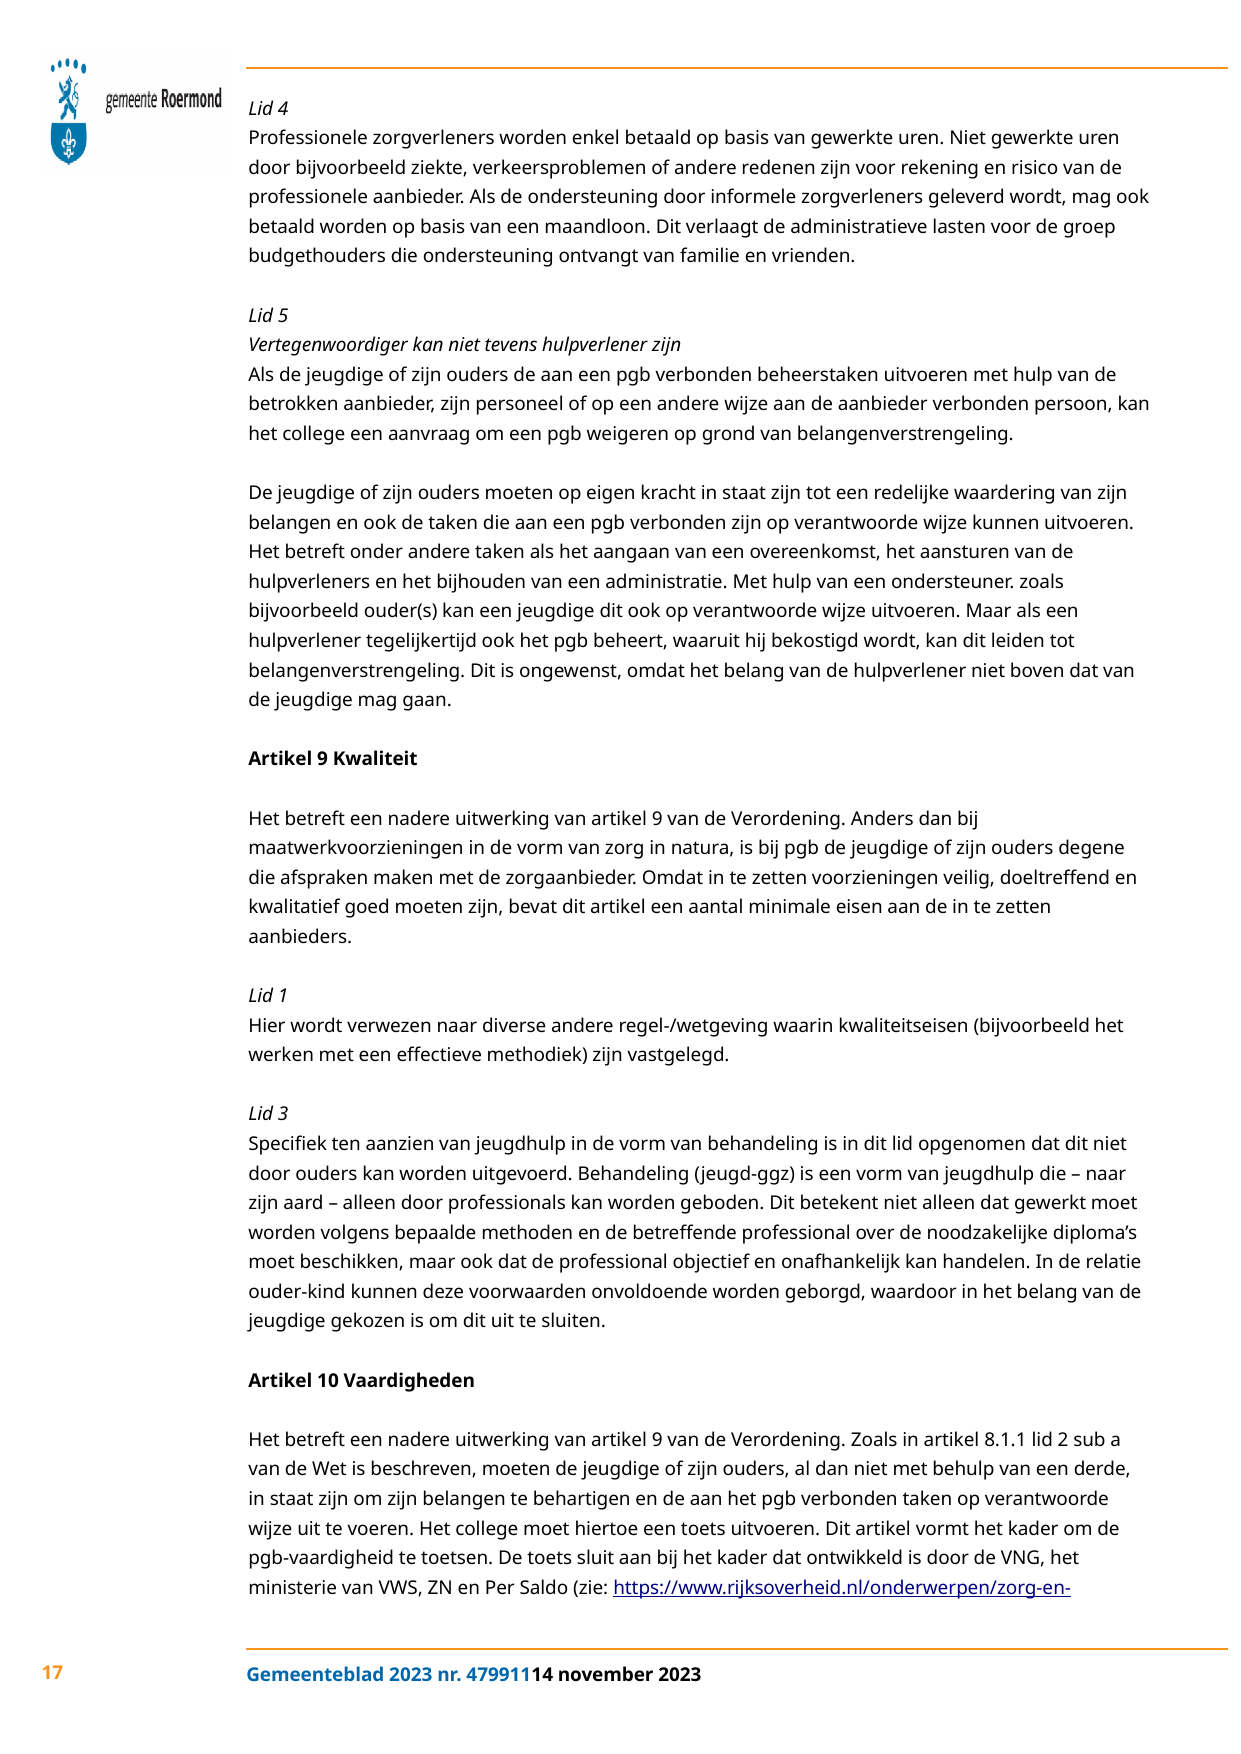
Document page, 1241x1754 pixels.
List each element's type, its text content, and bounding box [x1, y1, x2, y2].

text Specifiek ten aanzien van jeugdhulp in de vorm van behandeling is in dit lid opgenomen dat dit niet door ouders kan worden uitgevoerd. Behandeling (jeugd-ggz) is een vorm van jeugdhulp die – naar zijn aard – alleen door professionals kan worden geboden. Dit betekent niet alleen dat gewerkt moet worden volgens bepaalde methoden en de betreffende professional over de noodzakelijke diploma’s moet beschikken, maar ook dat de professional objectief en onafhankelijk kan handelen. In de relatie ouder-kind kunnen deze voorwaarden onvoldoende worden geborgd, waardoor in het belang van de jeugdige gekozen is om dit uit te sluiten. [248, 1130, 1152, 1333]
text Vertegenwoordiger kan niet tevens hulpverlener zijn [248, 331, 1152, 357]
text Lid 4 [248, 95, 1152, 121]
text Lid 5 [248, 302, 1152, 328]
text Professionele zorgverleners worden enkel betaald op basis van gewerkte uren. Niet gewerkte uren door bijvoorbeeld ziekte, verkeersproblemen of andere redenen zijn voor rekening en risico van de professionele aanbieder. Als de ondersteuning door informele zorgverleners geleverd wordt, mag ook betaald worden op basis van een maandloon. Dit verlaagt de administratieve lasten voor de groep budgethouders die ondersteuning ontvangt van familie en vrienden. [248, 124, 1152, 268]
text Lid 1 [248, 982, 1152, 1008]
text Het betreft een nadere uitwerking van artikel 9 van de Verordening. Anders dan bij maatwerkvoorzieningen in de vorm van zorg in natura, is bij pgb de jeugdige of zijn ouders degene die afspraken maken met de zorgaanbieder. Omdat in te zetten voorzieningen veilig, doeltreffend en kwalitatief goed moeten zijn, bevat dit artikel een aantal minimale eisen aan de in te zetten aanbieders. [248, 805, 1152, 949]
text Artikel 9 Kwaliteit [248, 746, 1152, 771]
text Lid 3 [248, 1101, 1152, 1126]
picture [41, 47, 231, 172]
text Artikel 10 Vaardigheden [248, 1367, 1152, 1393]
text Hier wordt verwezen naar diverse andere regel-/wetgeving waarin kwaliteitseisen (bijvoorbeeld het werken met een effectieve methodiek) zijn vastgelegd. [248, 1012, 1152, 1067]
text Als de jeugdige of zijn ouders de aan een pgb verbonden beheerstaken uitvoeren met hulp van de betrokken aanbieder, zijn personeel of op een andere wijze aan de aanbieder verbonden persoon, kan het college een aanvraag om een pgb weigeren op grond van belangenverstrengeling. [248, 361, 1152, 446]
text Het betreft een nadere uitwerking van artikel 9 van de Verordening. Zoals in artikel 8.1.1 lid 2 sub a van de Wet is beschreven, moeten de jeugdige of zijn ouders, al dan niet met behulp van een derde, in staat zijn om zijn belangen te behartigen en de aan het pgb verbonden taken op verantwoorde wijze uit te voeren. Het college moet hiertoe een toets uitvoeren. Dit artikel vormt het kader om de pgb-vaardigheid te toetsen. De toets sluit aan bij het kader dat ontwikkeld is door de VNG, het ministerie van VWS, ZN en Per Saldo (zie: https://www.rijksoverheid.nl/onderwerpen/zorg-en- [248, 1426, 1152, 1600]
text De jeugdige of zijn ouders moeten op eigen kracht in staat zijn tot een redelijke waardering van zijn belangen en ook de taken die aan een pgb verbonden zijn op verantwoorde wijze kunnen uitvoeren. Het betreft onder andere taken als het aangaan van een overeenkomst, het aansturen van de hulpverleners en het bijhouden van een administratie. Met hulp van een ondersteuner. zoals bijvoorbeeld ouder(s) kan een jeugdige dit ook op verantwoorde wijze uitvoeren. Maar als een hulpverlener tegelijkertijd ook het pgb beheert, waaruit hij bekostigd wordt, kan dit leiden tot belangenverstrengeling. Dit is ongewenst, omdat het belang van de hulpverlener niet boven dat van de jeugdige mag gaan. [248, 479, 1152, 712]
